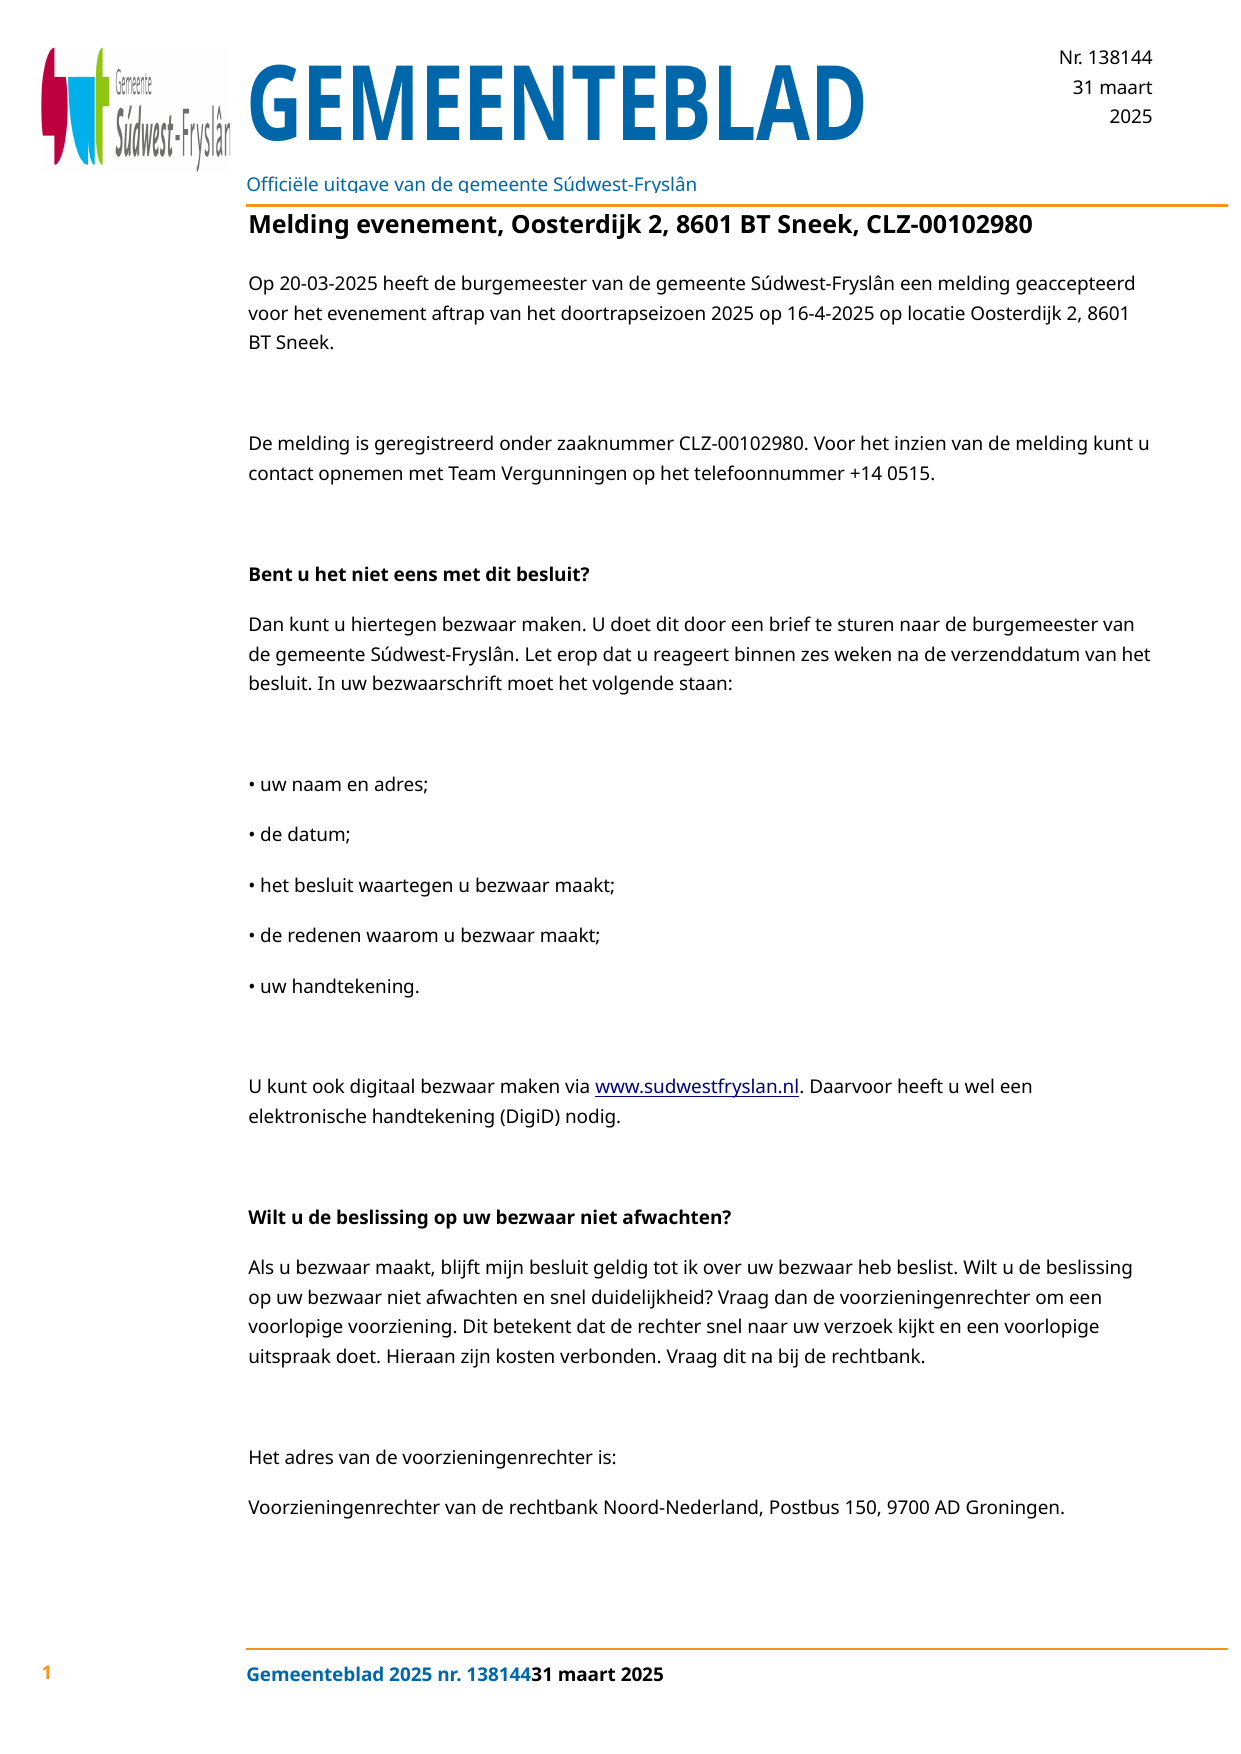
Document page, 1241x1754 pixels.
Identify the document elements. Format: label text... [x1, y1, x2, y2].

text Op 20-03-2025 heeft de burgemeester van de gemeente Súdwest-Fryslân een melding geaccepteerd voor het evenement aftrap van het doortrapseizoen 2025 op 16-4-2025 op locatie Oosterdijk 2, 8601 BT Sneek. [248, 270, 1152, 355]
text De melding is geregistreerd onder zaaknummer CLZ-00102980. Voor het inzien van de melding kunt u contact opnemen met Team Vergunningen op het telefoonnummer +14 0515. [248, 430, 1152, 486]
picture [41, 47, 231, 172]
text • uw handtekening. [248, 973, 1152, 998]
text Melding evenement, Oosterdijk 2, 8601 BT Sneek, CLZ-00102980 [248, 207, 1152, 241]
text • het besluit waartegen u bezwaar maakt; [248, 872, 1152, 898]
text Dan kunt u hiertegen bezwaar maken. U doet dit door een brief te sturen naar de burgemeester van de gemeente Súdwest-Fryslân. Let erop dat u reageert binnen zes weken na de verzenddatum van het besluit. In uw bezwaarschrift moet het volgende staan: [248, 611, 1152, 696]
text • de redenen waarom u bezwaar maakt; [248, 922, 1152, 948]
text Wilt u de beslissing op uw bezwaar niet afwachten? [248, 1204, 1152, 1230]
text U kunt ook digitaal bezwaar maken via www.sudwestfryslan.nl. Daarvoor heeft u wel een elektronische handtekening (DigiD) nodig. [248, 1074, 1152, 1129]
text Bent u het niet eens met dit besluit? [248, 561, 1152, 586]
text • uw naam en adres; [248, 771, 1152, 797]
text Het adres van de voorzieningenrechter is: [248, 1444, 1152, 1470]
text • de datum; [248, 822, 1152, 847]
text Voorzieningenrechter van de rechtbank Noord-Nederland, Postbus 150, 9700 AD Groningen. [248, 1494, 1152, 1520]
text Als u bezwaar maakt, blijft mijn besluit geldig tot ik over uw bezwaar heb beslist. Wilt u de beslissing op uw bezwaar niet afwachten en snel duidelijkheid? Vraag dan de voorzieningenrechter om een voorlopige voorziening. Dit betekent dat de rechter snel naar uw verzoek kijkt en een voorlopige uitspraak doet. Hieraan zijn kosten verbonden. Vraag dit na bij de rechtbank. [248, 1254, 1152, 1369]
